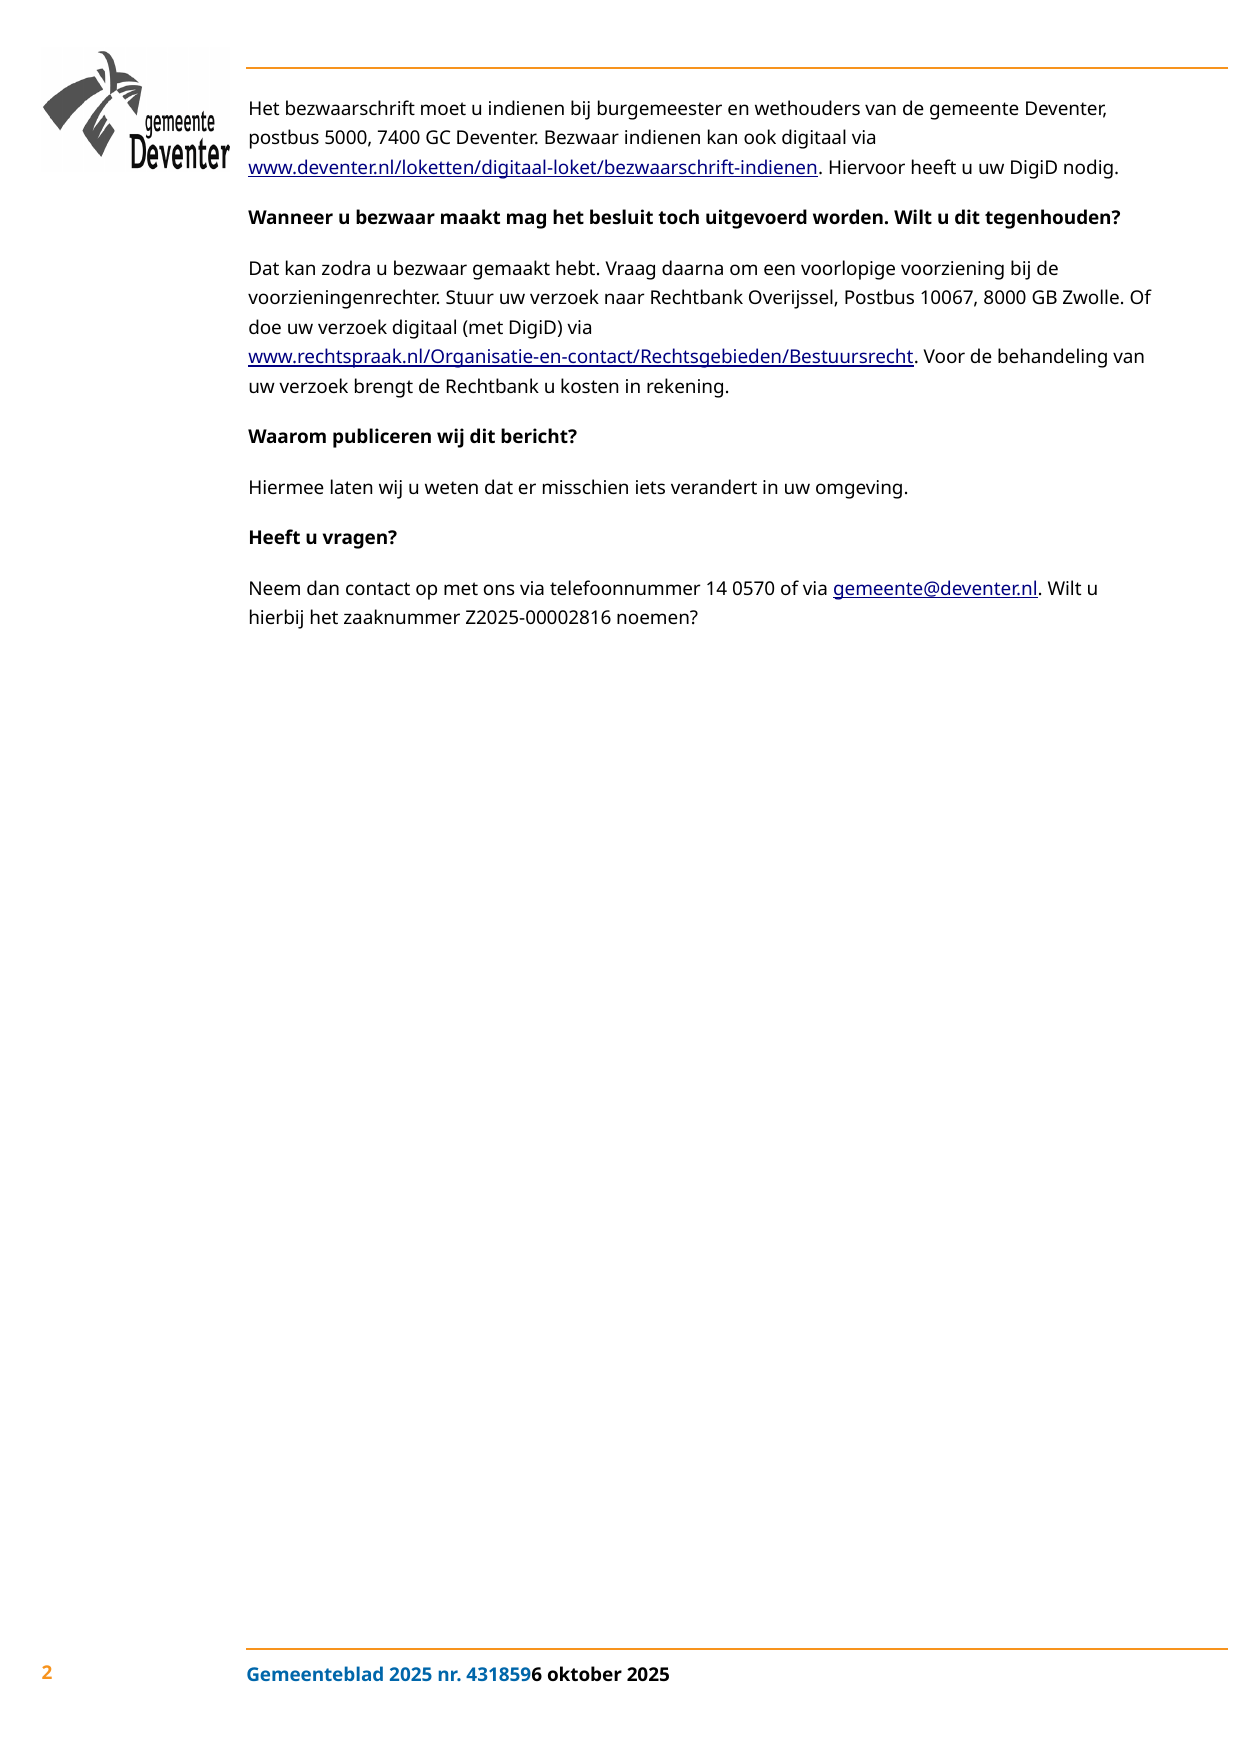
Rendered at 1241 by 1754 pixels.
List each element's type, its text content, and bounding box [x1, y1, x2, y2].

text Neem dan contact op met ons via telefoonnummer 14 0570 of via gemeente@deventer.nl. Wilt u hierbij het zaaknummer Z2025-00002816 noemen? [248, 575, 1152, 630]
text Dat kan zodra u bezwaar gemaakt hebt. Vraag daarna om een voorlopige voorziening bij de voorzieningenrechter. Stuur uw verzoek naar Rechtbank Overijssel, Postbus 10067, 8000 GB Zwolle. Of doe uw verzoek digitaal (met DigiD) via www.rechtspraak.nl/Organisatie-en-contact/Rechtsgebieden/Bestuursrecht. Voor de behandeling van uw verzoek brengt de Rechtbank u kosten in rekening. [248, 255, 1152, 399]
picture [41, 47, 231, 172]
text Het bezwaarschrift moet u indienen bij burgemeester en wethouders van de gemeente Deventer, postbus 5000, 7400 GC Deventer. Bezwaar indienen kan ook digitaal via www.deventer.nl/loketten/digitaal-loket/bezwaarschrift-indienen. Hiervoor heeft u uw DigiD nodig. [248, 95, 1152, 180]
text Hiermee laten wij u weten dat er misschien iets verandert in uw omgeving. [248, 474, 1152, 500]
text Waarom publiceren wij dit bericht? [248, 423, 1152, 449]
text Wanneer u bezwaar maakt mag het besluit toch uitgevoerd worden. Wilt u dit tegenhouden? [248, 204, 1152, 230]
text Heeft u vragen? [248, 524, 1152, 550]
